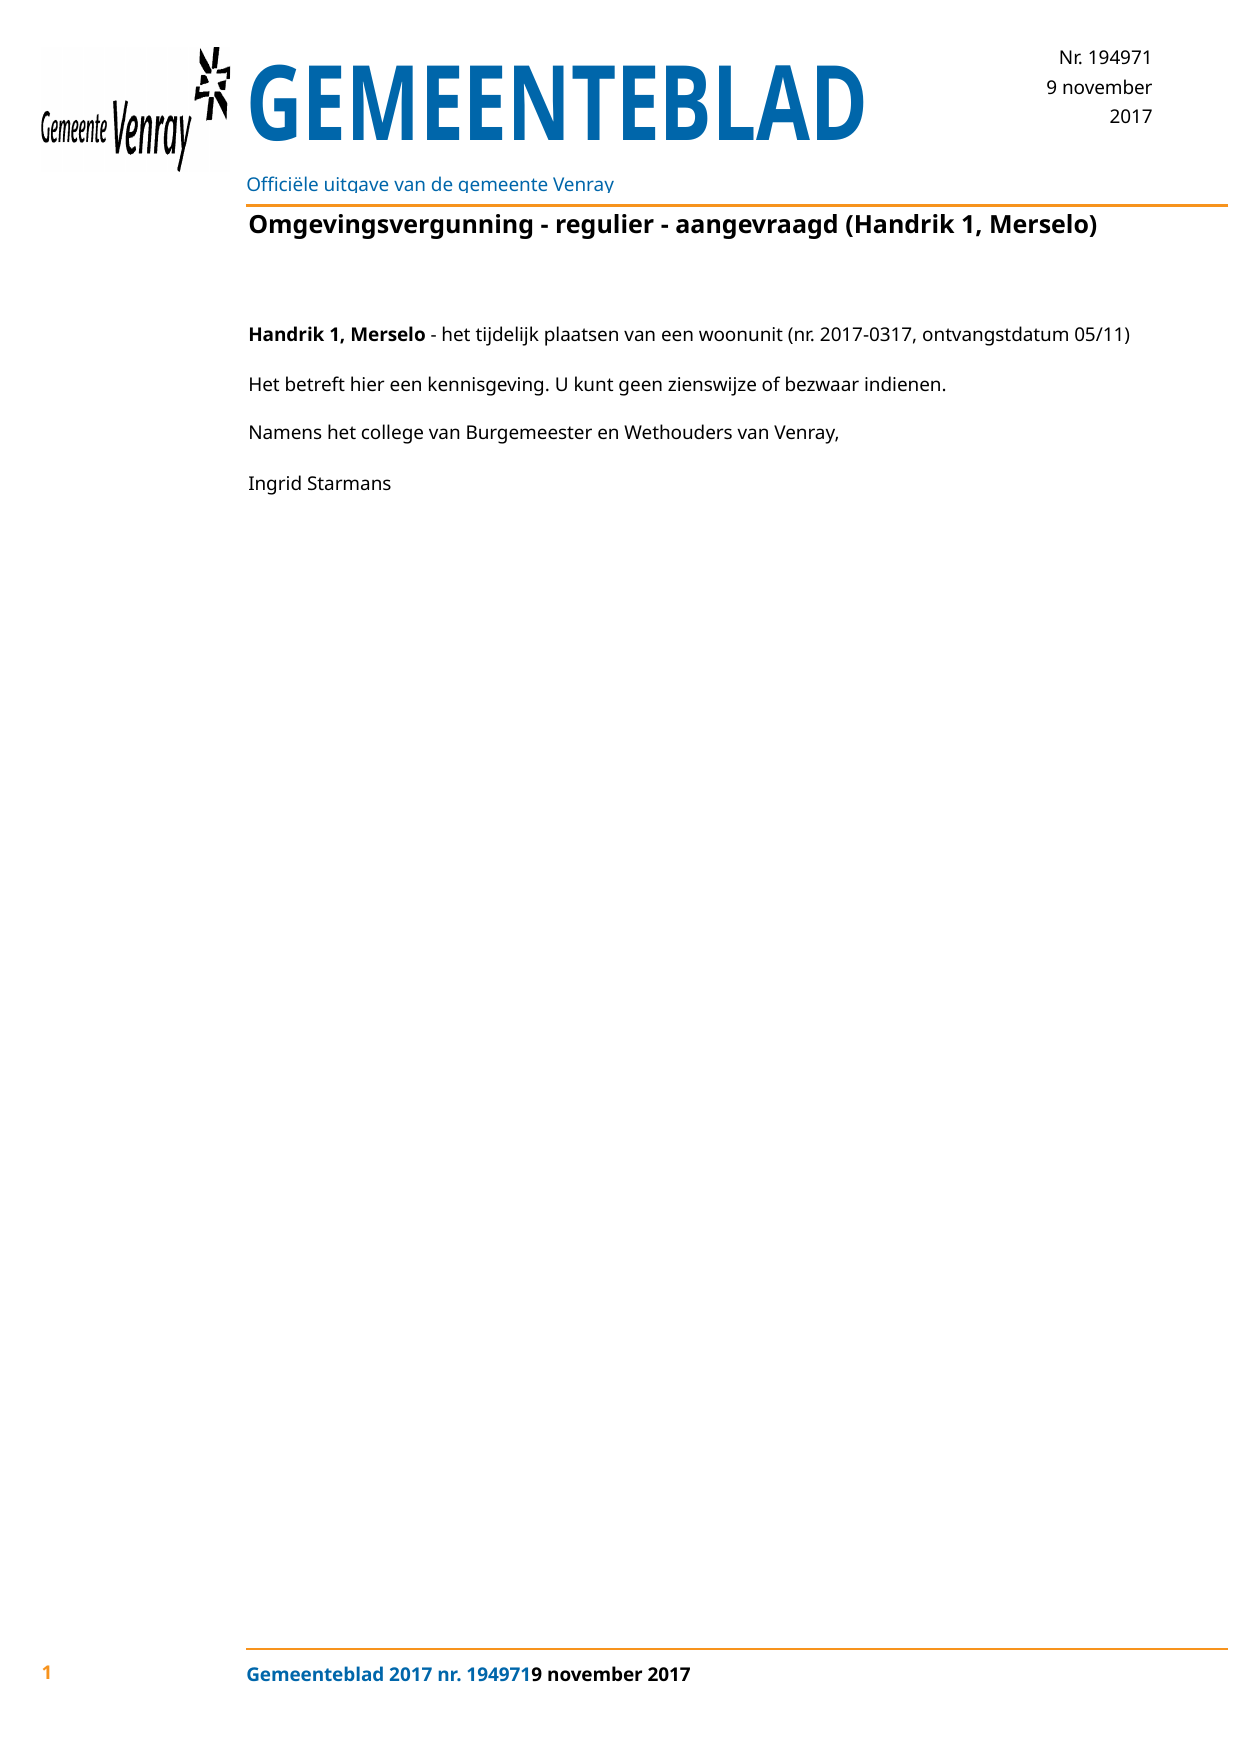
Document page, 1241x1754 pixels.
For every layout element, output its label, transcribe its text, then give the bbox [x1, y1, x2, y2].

picture [41, 47, 231, 172]
text Handrik 1, Merselo - het tijdelijk plaatsen van een woonunit (nr. 2017-0317, ontvangstdatum 05/11) [248, 321, 1152, 346]
text Namens het college van Burgemeester en Wethouders van Venray, [248, 419, 1152, 445]
text Omgevingsvergunning - regulier - aangevraagd (Handrik 1, Merselo) [248, 207, 1152, 241]
text Ingrid Starmans [248, 470, 1152, 496]
text Het betreft hier een kennisgeving. U kunt geen zienswijze of bezwaar indienen. [248, 371, 1152, 397]
